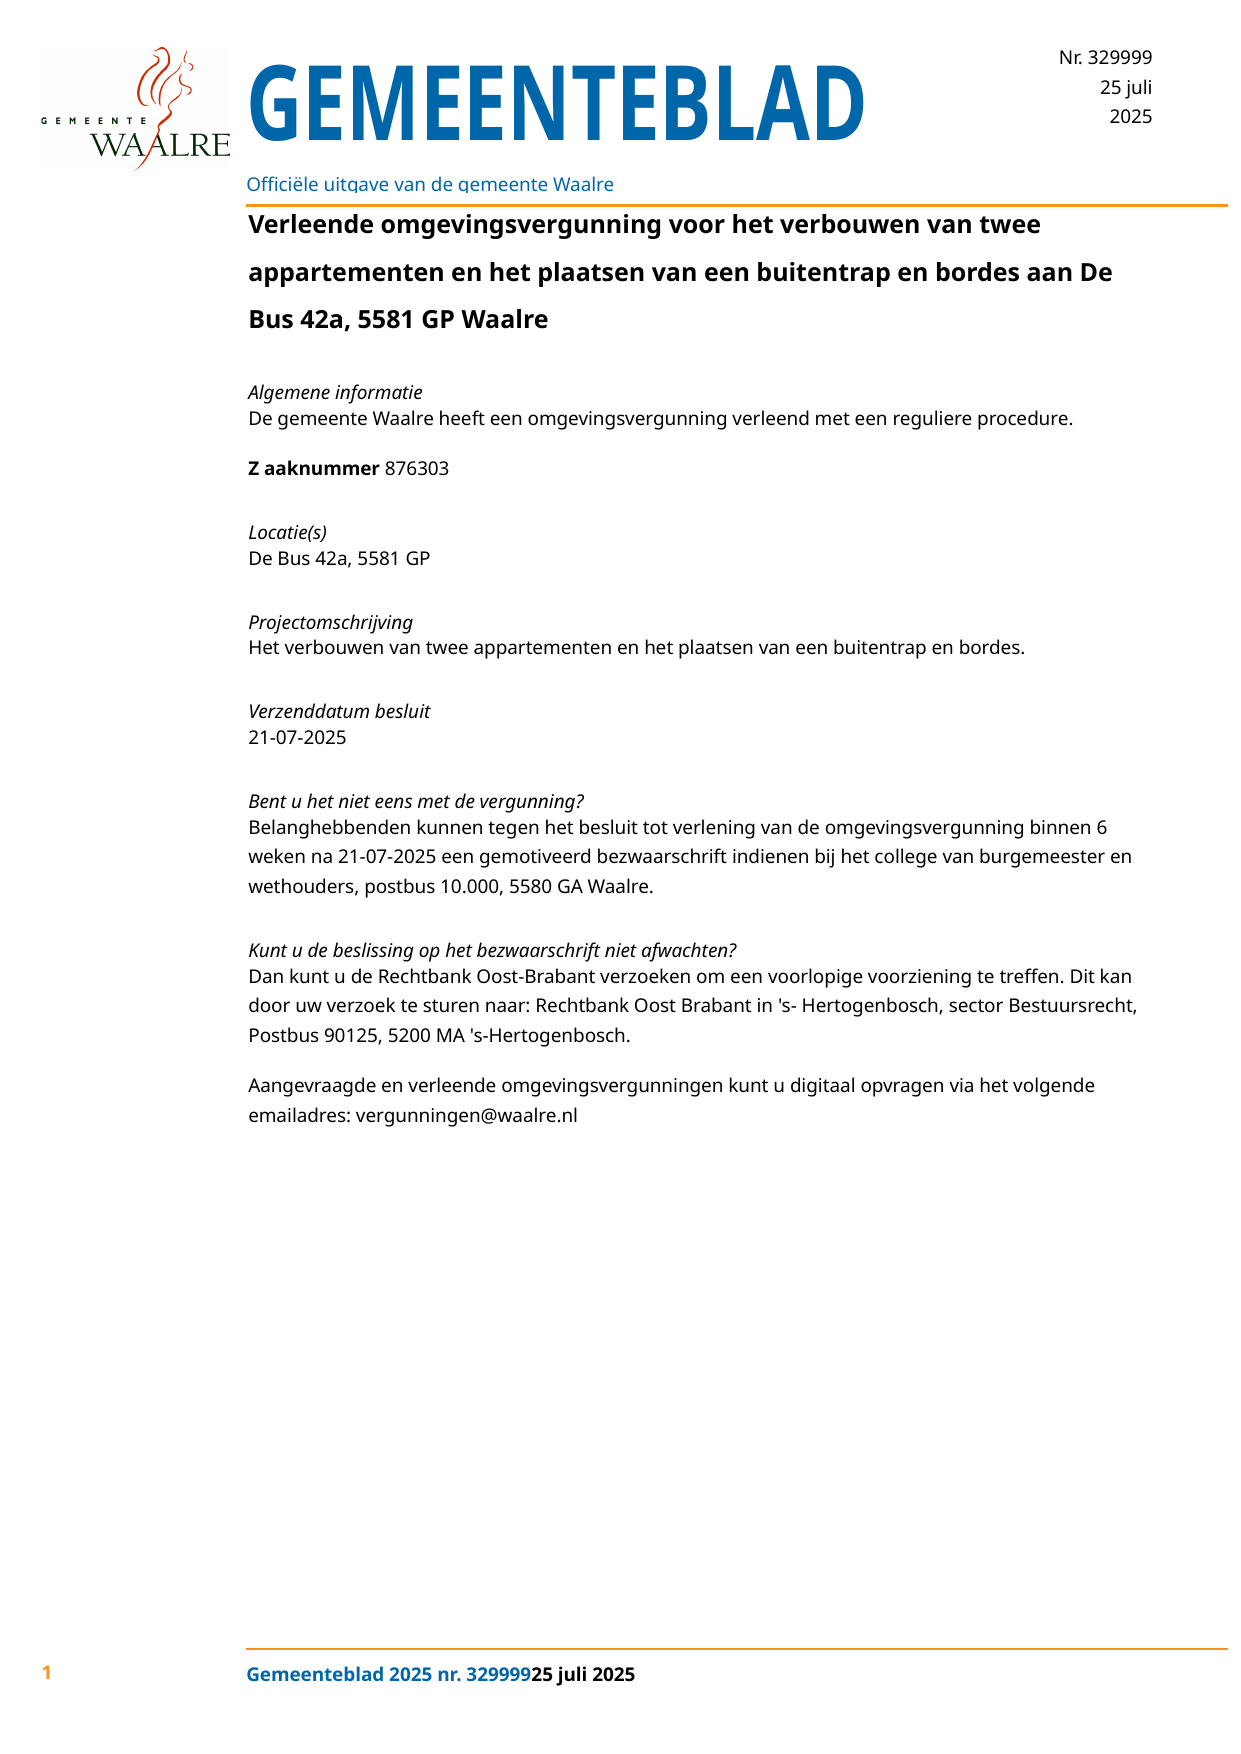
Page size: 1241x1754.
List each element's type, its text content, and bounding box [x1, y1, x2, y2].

text Het verbouwen van twee appartementen en het plaatsen van een buitentrap en bordes. [248, 634, 1152, 660]
text 21-07-2025 [248, 724, 1152, 750]
text Z aaknummer 876303 [248, 455, 1152, 481]
text Verzenddatum besluit [248, 698, 1152, 724]
text Bent u het niet eens met de vergunning? [248, 788, 1152, 814]
text Belanghebbenden kunnen tegen het besluit tot verlening van de omgevingsvergunning binnen 6 weken na 21-07-2025 een gemotiveerd bezwaarschrift indienen bij het college van burgemeester en wethouders, postbus 10.000, 5580 GA Waalre. [248, 814, 1152, 899]
text De gemeente Waalre heeft een omgevingsvergunning verleend met een reguliere procedure. [248, 405, 1152, 431]
text Kunt u de beslissing op het bezwaarschrift niet afwachten? [248, 937, 1152, 963]
text Dan kunt u de Rechtbank Oost-Brabant verzoeken om een voorlopige voorziening te treffen. Dit kan door uw verzoek te sturen naar: Rechtbank Oost Brabant in 's- Hertogenbosch, sector Bestuursrecht, Postbus 90125, 5200 MA 's-Hertogenbosch. [248, 963, 1152, 1048]
text Aangevraagde en verleende omgevingsvergunningen kunt u digitaal opvragen via het volgende emailadres: vergunningen@waalre.nl [248, 1072, 1152, 1128]
picture [41, 47, 231, 172]
text De Bus 42a, 5581 GP [248, 545, 1152, 571]
text Verleende omgevingsvergunning voor het verbouwen van twee appartementen en het plaatsen van een buitentrap en bordes aan De Bus 42a, 5581 GP Waalre [248, 207, 1152, 336]
text Projectomschrijving [248, 609, 1152, 634]
text Locatie(s) [248, 519, 1152, 545]
text Algemene informatie [248, 379, 1152, 405]
